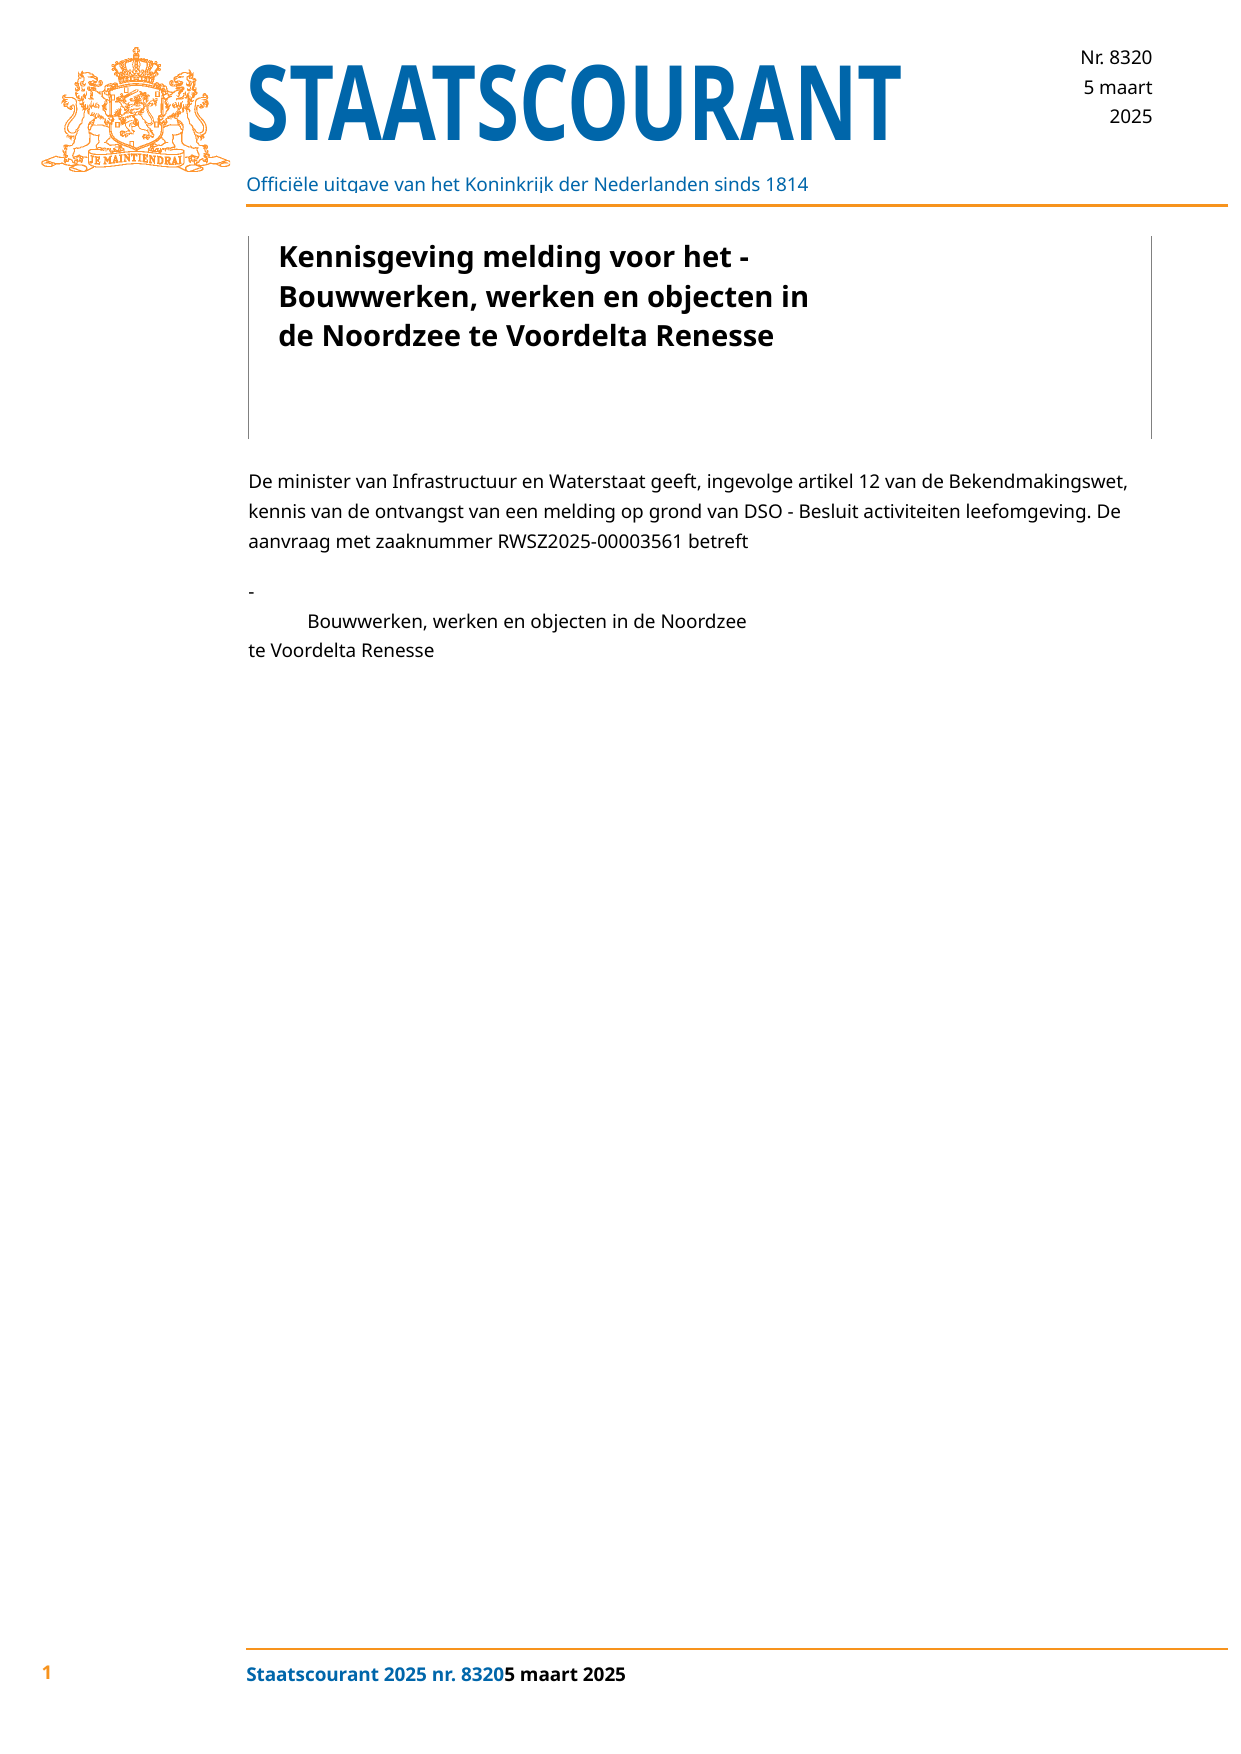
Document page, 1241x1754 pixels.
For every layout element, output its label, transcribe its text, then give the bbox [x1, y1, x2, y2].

picture [912, 236, 1090, 414]
picture [41, 47, 231, 172]
text De minister van Infrastructuur en Waterstaat geeft, ingevolge artikel 12 van de Bekendmakingswet, kennis van de ontvangst van een melding op grond van DSO - Besluit activiteiten leefomgeving. De aanvraag met zaaknummer RWSZ2025-00003561 betreft [248, 469, 1152, 553]
table_header [1090, 236, 1151, 413]
text te Voordelta Renesse [248, 637, 1152, 663]
table_header [850, 236, 912, 413]
table_header [850, 414, 1151, 439]
table_header Kennisgeving melding voor het -Bouwwerken, werken en objecten in de Noordzee te Voordelta Renesse [249, 236, 850, 439]
list Bouwwerken, werken en objecten in de Noordzee [248, 608, 1152, 633]
